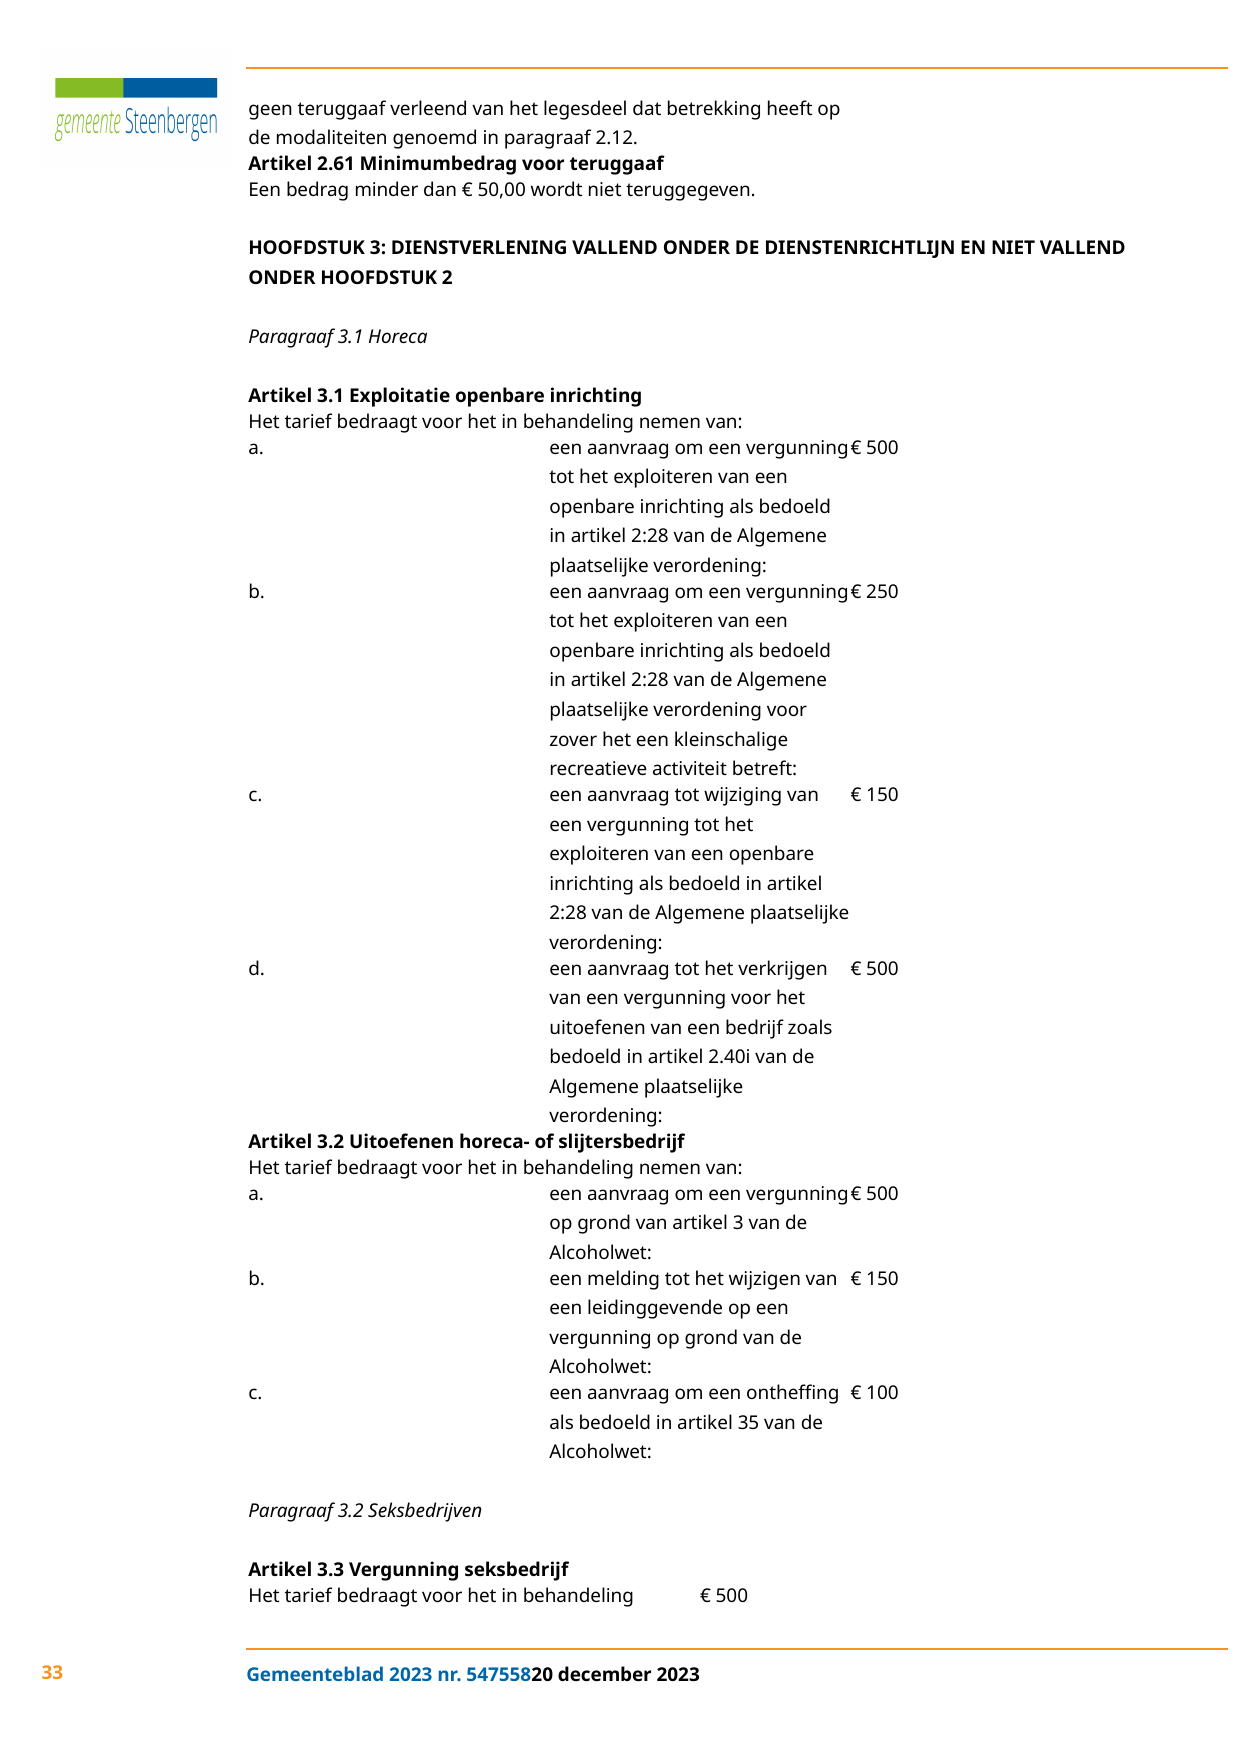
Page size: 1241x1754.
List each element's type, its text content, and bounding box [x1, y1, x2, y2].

table_header Artikel 3.3 Vergunning seksbedrijf [248, 1556, 700, 1582]
picture [41, 47, 231, 172]
table_cell Artikel 2.61 Minimumbedrag voor teruggaaf [248, 150, 850, 176]
table_cell c. [248, 1379, 549, 1464]
table_cell € 500 [700, 1582, 1152, 1608]
table_cell [850, 408, 1152, 434]
table_cell € 500 [850, 434, 1152, 578]
table_header [850, 383, 1152, 408]
table_cell a. [248, 434, 549, 578]
table_cell een aanvraag om een ontheffing als bedoeld in artikel 35 van de Alcoholwet: [549, 1379, 850, 1464]
table_cell € 150 [850, 781, 1152, 955]
table_cell [850, 95, 1152, 150]
table_cell Artikel 3.2 Uitoefenen horeca- of slijtersbedrijf [248, 1129, 850, 1154]
table_cell d. [248, 955, 549, 1128]
table_cell € 150 [850, 1265, 1152, 1379]
table_cell een aanvraag om een vergunning tot het exploiteren van een openbare inrichting als bedoeld in artikel 2:28 van de Algemene plaatselijke verordening voor zover het een kleinschalige recreatieve activiteit betreft: [549, 578, 850, 781]
table_cell Een bedrag minder dan € 50,00 wordt niet teruggegeven. [248, 176, 850, 202]
table_cell b. [248, 578, 549, 781]
table_cell € 250 [850, 578, 1152, 781]
table_cell [850, 1154, 1152, 1180]
table_cell een aanvraag tot het verkrijgen van een vergunning voor het uitoefenen van een bedrijf zoals bedoeld in artikel 2.40i van de Algemene plaatselijke verordening: [549, 955, 850, 1128]
table_cell een aanvraag tot wijziging van een vergunning tot het exploiteren van een openbare inrichting als bedoeld in artikel 2:28 van de Algemene plaatselijke verordening: [549, 781, 850, 955]
table_cell [850, 1129, 1152, 1154]
table_cell een aanvraag om een vergunning tot het exploiteren van een openbare inrichting als bedoeld in artikel 2:28 van de Algemene plaatselijke verordening: [549, 434, 850, 578]
table_cell € 500 [850, 1180, 1152, 1265]
table_header Artikel 3.1 Exploitatie openbare inrichting [248, 383, 850, 408]
table_cell een aanvraag om een vergunning op grond van artikel 3 van de Alcoholwet: [549, 1180, 850, 1265]
table_header [700, 1556, 1152, 1582]
text Paragraaf 3.1 Horeca [248, 323, 1152, 349]
table_cell [850, 150, 1152, 176]
table_cell c. [248, 781, 549, 955]
table_cell Het tarief bedraagt voor het in behandeling [248, 1582, 700, 1608]
text Paragraaf 3.2 Seksbedrijven [248, 1497, 1152, 1523]
table_cell € 100 [850, 1379, 1152, 1464]
table_cell Het tarief bedraagt voor het in behandeling nemen van: [248, 408, 850, 434]
table_cell een melding tot het wijzigen van een leidinggevende op een vergunning op grond van de Alcoholwet: [549, 1265, 850, 1379]
table_cell € 500 [850, 955, 1152, 1128]
text HOOFDSTUK 3: DIENSTVERLENING VALLEND ONDER DE DIENSTENRICHTLIJN EN NIET VALLEND ONDER HOOFDSTUK 2 [248, 234, 1152, 290]
table_cell [850, 176, 1152, 202]
table_cell Het tarief bedraagt voor het in behandeling nemen van: [248, 1154, 850, 1180]
table_cell a. [248, 1180, 549, 1265]
table_cell geen teruggaaf verleend van het legesdeel dat betrekking heeft op de modaliteiten genoemd in paragraaf 2.12. [248, 95, 850, 150]
table_cell b. [248, 1265, 549, 1379]
